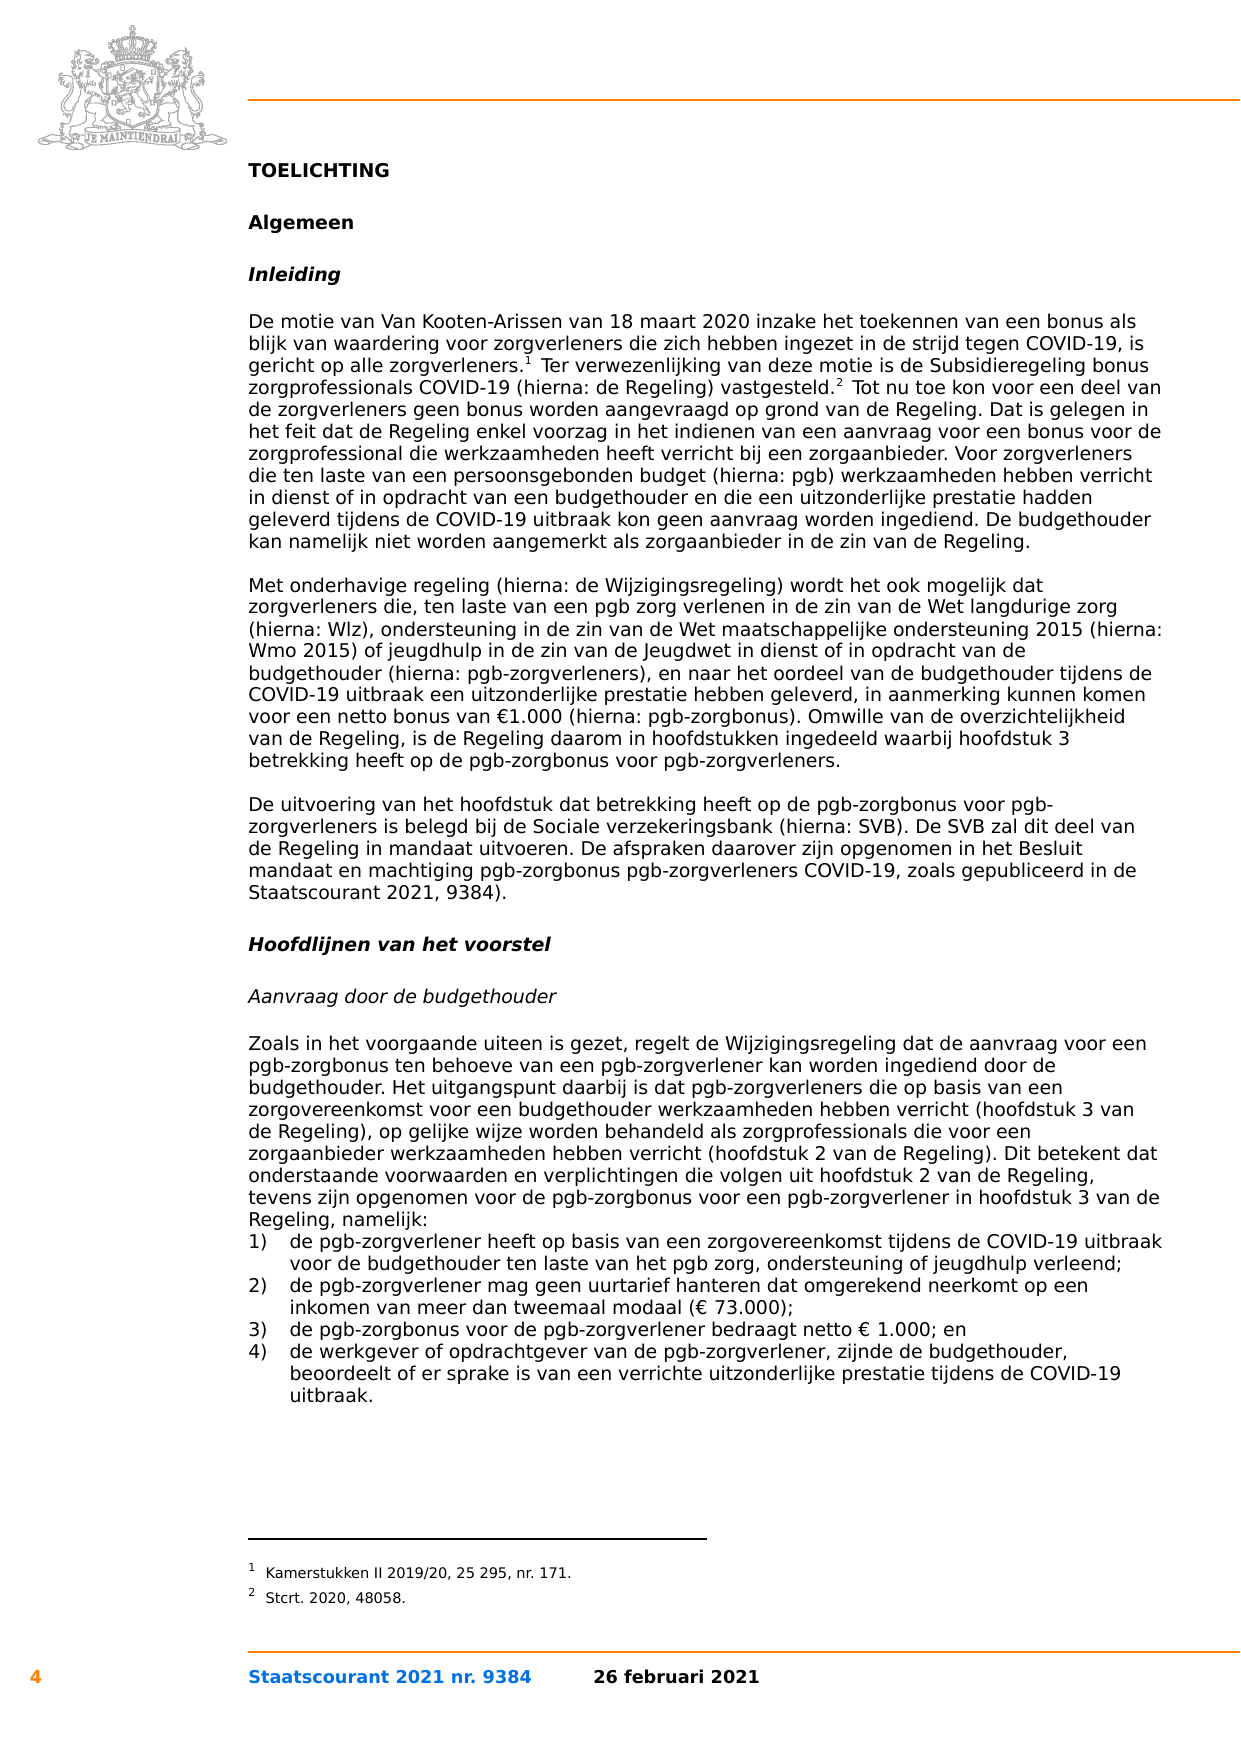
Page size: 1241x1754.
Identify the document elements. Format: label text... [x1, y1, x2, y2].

subtitle Algemeen [248, 212, 1163, 234]
text Kamerstukken II 2019/20, 25 295, nr. 171. [248, 1561, 1163, 1583]
text Stcrt. 2020, 48058. [248, 1586, 1163, 1608]
text 2) de pgb-zorgverlener mag geen uurtarief hanteren dat omgerekend neerkomt op een inkomen van meer dan tweemaal modaal (€ 73.000); [248, 1275, 1163, 1319]
text 1) de pgb-zorgverlener heeft op basis van een zorgovereenkomst tijdens de COVID-19 uitbraak voor de budgethouder ten laste van het pgb zorg, ondersteuning of jeugdhulp verleend; [248, 1231, 1163, 1275]
text 4) de werkgever of opdrachtgever van de pgb-zorgverlener, zijnde de budgethouder, beoordeelt of er sprake is van een verrichte uitzonderlijke prestatie tijdens de COVID-19 uitbraak. [248, 1341, 1163, 1407]
subtitle TOELICHTING [248, 160, 1163, 182]
subtitle Aanvraag door de budgethouder [248, 986, 1163, 1008]
text Met onderhavige regeling (hierna: de Wijzigingsregeling) wordt het ook mogelijk dat zorgverleners die, ten laste van een pgb zorg verlenen in de zin van de Wet langdurige zorg (hierna: Wlz), ondersteuning in de zin van de Wet maatschappelijke ondersteuning 2015 (hierna: Wmo 2015) of jeugdhulp in de zin van de Jeugdwet in dienst of in opdracht van de budgethouder (hierna: pgb-zorgverleners), en naar het oordeel van de budgethouder tijdens de COVID-19 uitbraak een uitzonderlijke prestatie hebben geleverd, in aanmerking kunnen komen voor een netto bonus van €1.000 (hierna: pgb-zorgbonus). Omwille van de overzichtelijkheid van de Regeling, is de Regeling daarom in hoofdstukken ingedeeld waarbij hoofdstuk 3 betrekking heeft op de pgb-zorgbonus voor pgb-zorgverleners. [248, 574, 1163, 772]
subtitle Inleiding [248, 264, 1163, 286]
picture [38, 25, 227, 150]
subtitle Hoofdlijnen van het voorstel [248, 934, 1163, 956]
text De uitvoering van het hoofdstuk dat betrekking heeft op de pgb-zorgbonus voor pgb-zorgverleners is belegd bij de Sociale verzekeringsbank (hierna: SVB). De SVB zal dit deel van de Regeling in mandaat uitvoeren. De afspraken daarover zijn opgenomen in het Besluit mandaat en machtiging pgb-zorgbonus pgb-zorgverleners COVID-19, zoals gepubliceerd in de Staatscourant 2021, 9384). [248, 794, 1163, 904]
text Zoals in het voorgaande uiteen is gezet, regelt de Wijzigingsregeling dat de aanvraag voor een pgb-zorgbonus ten behoeve van een pgb-zorgverlener kan worden ingediend door de budgethouder. Het uitgangspunt daarbij is dat pgb-zorgverleners die op basis van een zorgovereenkomst voor een budgethouder werkzaamheden hebben verricht (hoofdstuk 3 van de Regeling), op gelijke wijze worden behandeld als zorgprofessionals die voor een zorgaanbieder werkzaamheden hebben verricht (hoofdstuk 2 van de Regeling). Dit betekent dat onderstaande voorwaarden en verplichtingen die volgen uit hoofdstuk 2 van de Regeling, tevens zijn opgenomen voor de pgb-zorgbonus voor een pgb-zorgverlener in hoofdstuk 3 van de Regeling, namelijk: [248, 1033, 1163, 1231]
text 3) de pgb-zorgbonus voor de pgb-zorgverlener bedraagt netto € 1.000; en [248, 1319, 1163, 1341]
text De motie van Van Kooten-Arissen van 18 maart 2020 inzake het toekennen van een bonus als blijk van waardering voor zorgverleners die zich hebben ingezet in de strijd tegen COVID-19, is gericht op alle zorgverleners. Ter verwezenlijking van deze motie is de Subsidieregeling bonus zorgprofessionals COVID-19 (hierna: de Regeling) vastgesteld. Tot nu toe kon voor een deel van de zorgverleners geen bonus worden aangevraagd op grond van de Regeling. Dat is gelegen in het feit dat de Regeling enkel voorzag in het indienen van een aanvraag voor een bonus voor de zorgprofessional die werkzaamheden heeft verricht bij een zorgaanbieder. Voor zorgverleners die ten laste van een persoonsgebonden budget (hierna: pgb) werkzaamheden hebben verricht in dienst of in opdracht van een budgethouder en die een uitzonderlijke prestatie hadden geleverd tijdens de COVID-19 uitbraak kon geen aanvraag worden ingediend. De budgethouder kan namelijk niet worden aangemerkt als zorgaanbieder in de zin van de Regeling. [248, 311, 1163, 553]
